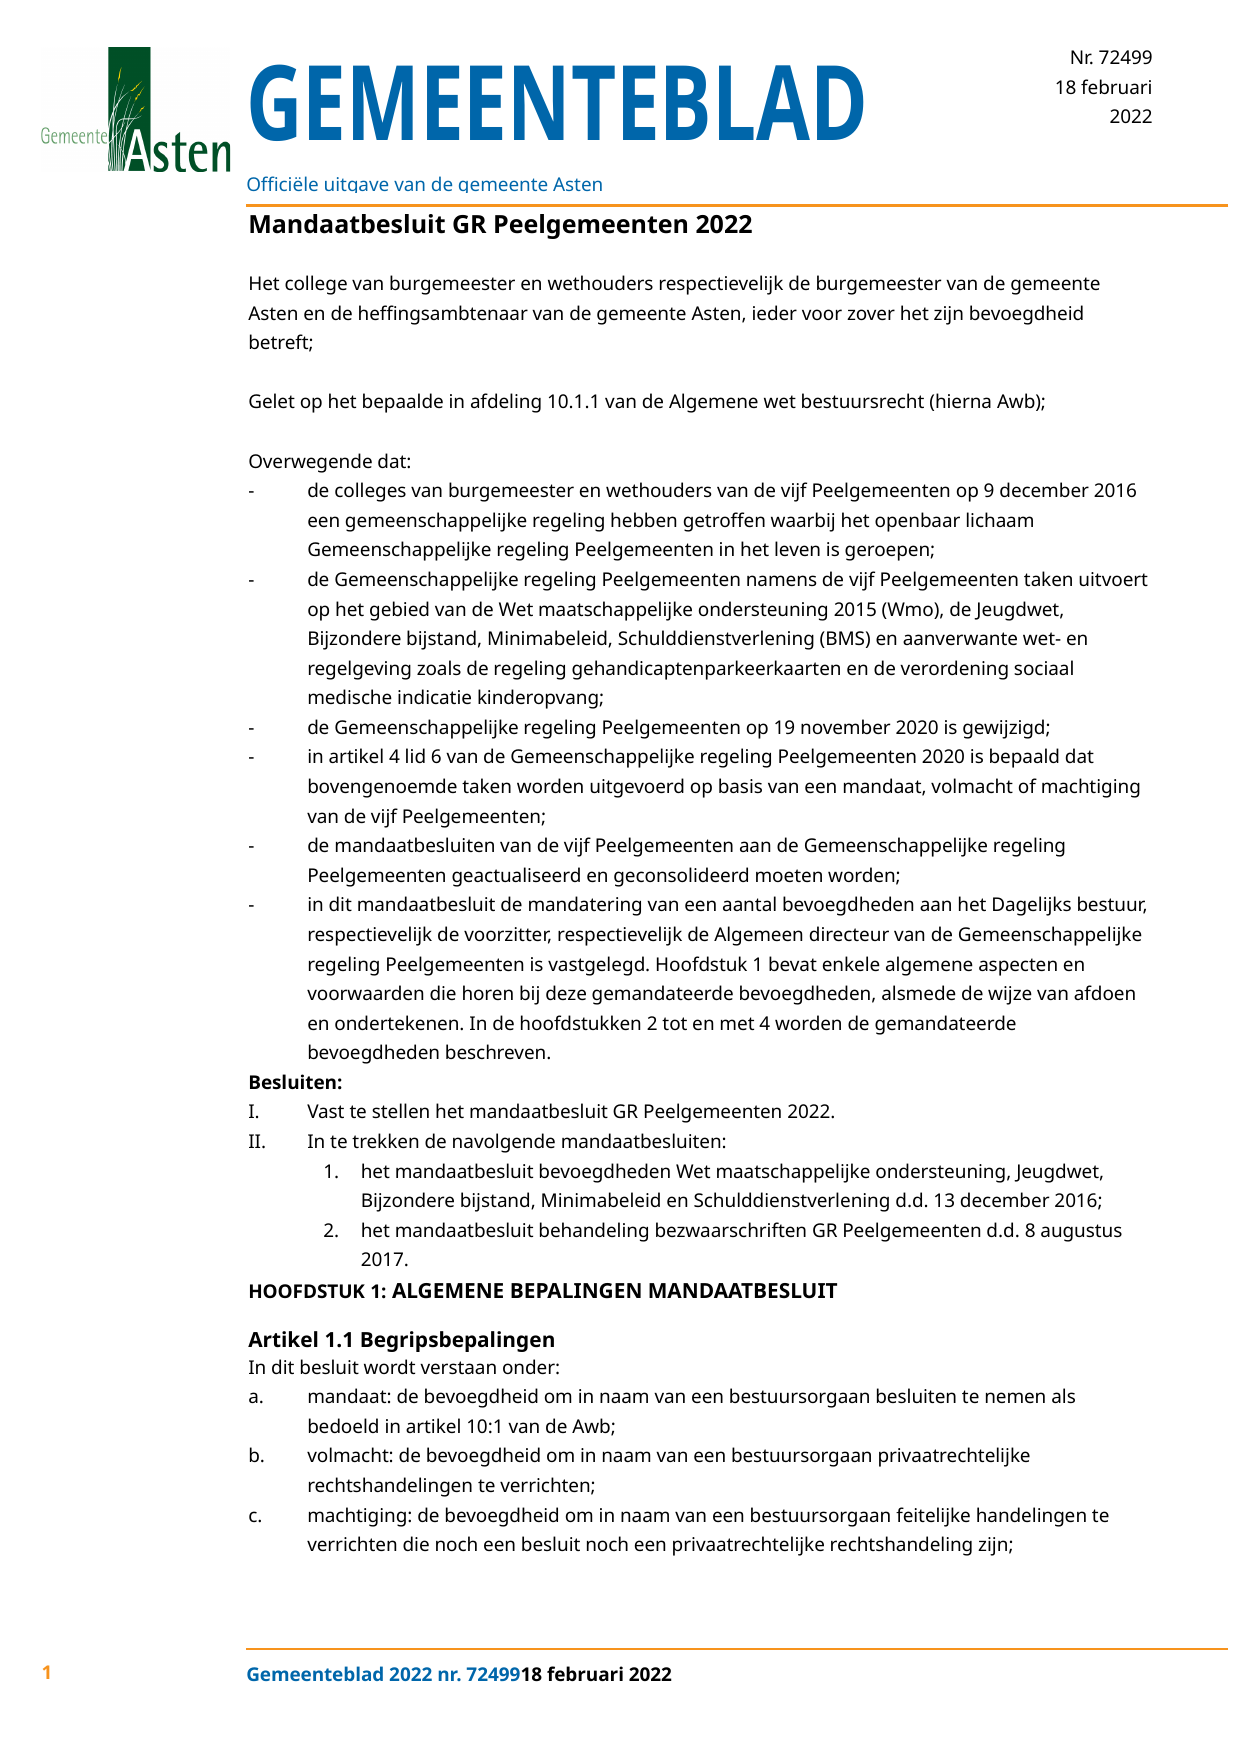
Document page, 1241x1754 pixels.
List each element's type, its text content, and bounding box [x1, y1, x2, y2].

list In te trekken de navolgende mandaatbesluiten: [248, 1128, 1152, 1154]
text In dit besluit wordt verstaan onder: [248, 1354, 1152, 1379]
list de mandaatbesluiten van de vijf Peelgemeenten aan de Gemeenschappelijke regeling Peelgemeenten geactualiseerd en geconsolideerd moeten worden; [248, 832, 1152, 888]
list machtiging: de bevoegdheid om in naam van een bestuursorgaan feitelijke handelingen te verrichten die noch een besluit noch een privaatrechtelijke rechtshandeling zijn; [248, 1502, 1152, 1557]
text Besluiten: [248, 1069, 1152, 1095]
list de Gemeenschappelijke regeling Peelgemeenten op 19 november 2020 is gewijzigd; [248, 714, 1152, 740]
text Het college van burgemeester en wethouders respectievelijk de burgemeester van de gemeente Asten en de heffingsambtenaar van de gemeente Asten, ieder voor zover het zijn bevoegdheid betreft; [248, 270, 1152, 355]
list Vast te stellen het mandaatbesluit GR Peelgemeenten 2022. [248, 1099, 1152, 1124]
text Gelet op het bepaalde in afdeling 10.1.1 van de Algemene wet bestuursrecht (hierna Awb); [248, 389, 1152, 414]
list de colleges van burgemeester en wethouders van de vijf Peelgemeenten op 9 december 2016 een gemeenschappelijke regeling hebben getroffen waarbij het openbaar lichaam Gemeenschappelijke regeling Peelgemeenten in het leven is geroepen; [248, 477, 1152, 562]
list mandaat: de bevoegdheid om in naam van een bestuursorgaan besluiten te nemen als bedoeld in artikel 10:1 van de Awb; [248, 1383, 1152, 1439]
list het mandaatbesluit bevoegdheden Wet maatschappelijke ondersteuning, Jeugdwet, Bijzondere bijstand, Minimabeleid en Schulddienstverlening d.d. 13 december 2016; [323, 1158, 1152, 1213]
list het mandaatbesluit behandeling bezwaarschriften GR Peelgemeenten d.d. 8 augustus 2017. [323, 1217, 1152, 1272]
text Artikel 1.1 Begripsbepalingen [248, 1325, 1152, 1354]
list in artikel 4 lid 6 van de Gemeenschappelijke regeling Peelgemeenten 2020 is bepaald dat bovengenoemde taken worden uitgevoerd op basis van een mandaat, volmacht of machtiging van de vijf Peelgemeenten; [248, 744, 1152, 828]
text Overwegende dat: [248, 448, 1152, 473]
list volmacht: de bevoegdheid om in naam van een bestuursorgaan privaatrechtelijke rechtshandelingen te verrichten; [248, 1443, 1152, 1498]
text Mandaatbesluit GR Peelgemeenten 2022 [248, 207, 1152, 241]
list de Gemeenschappelijke regeling Peelgemeenten namens de vijf Peelgemeenten taken uitvoert op het gebied van de Wet maatschappelijke ondersteuning 2015 (Wmo), de Jeugdwet, Bijzondere bijstand, Minimabeleid, Schulddienstverlening (BMS) en aanverwante wet- en regelgeving zoals de regeling gehandicaptenparkeerkaarten en de verordening sociaal medische indicatie kinderopvang; [248, 566, 1152, 710]
picture [41, 47, 231, 172]
list in dit mandaatbesluit de mandatering van een aantal bevoegdheden aan het Dagelijks bestuur, respectievelijk de voorzitter, respectievelijk de Algemeen directeur van de Gemeenschappelijke regeling Peelgemeenten is vastgelegd. Hoofdstuk 1 bevat enkele algemene aspecten en voorwaarden die horen bij deze gemandateerde bevoegdheden, alsmede de wijze van afdoen en ondertekenen. In de hoofdstukken 2 tot en met 4 worden de gemandateerde bevoegdheden beschreven. [248, 892, 1152, 1065]
text HOOFDSTUK 1: ALGEMENE BEPALINGEN MANDAATBESLUIT [248, 1276, 1152, 1304]
